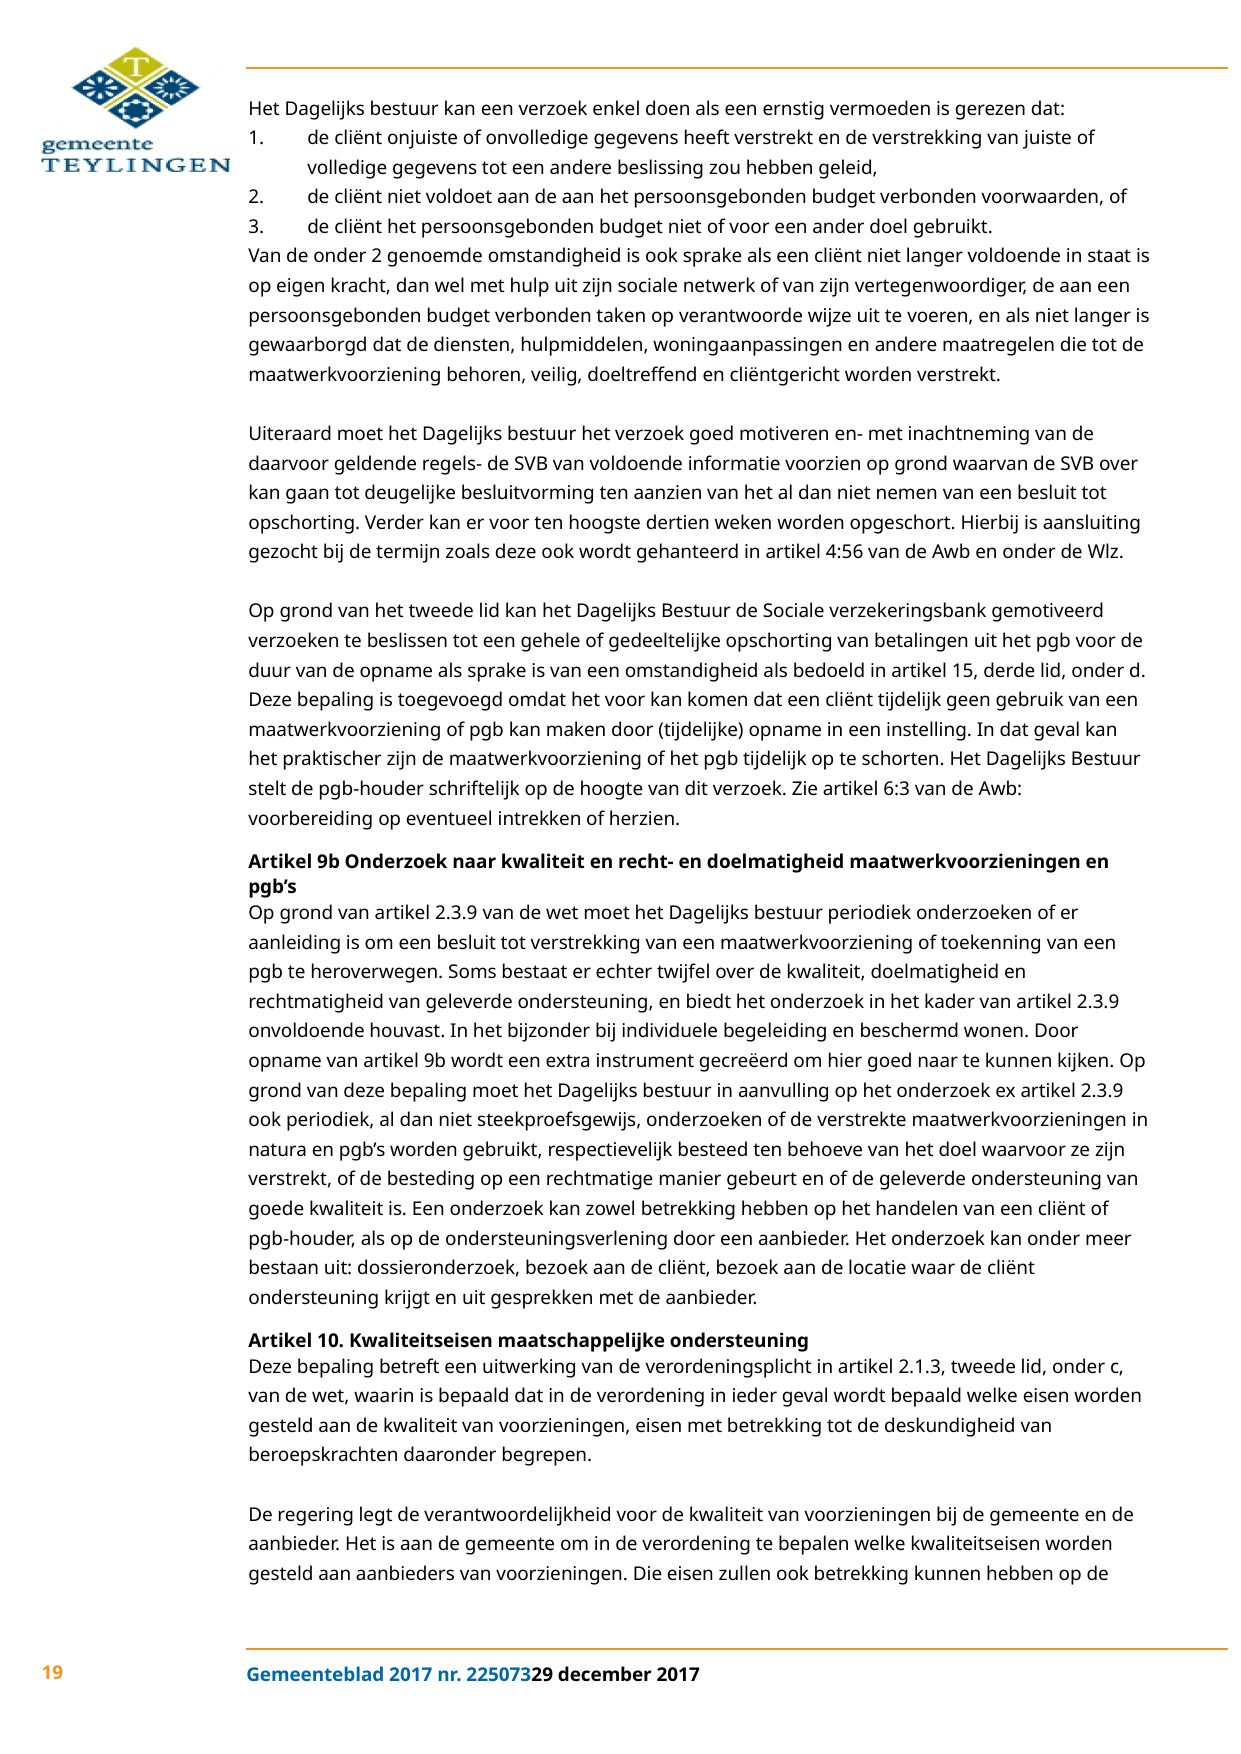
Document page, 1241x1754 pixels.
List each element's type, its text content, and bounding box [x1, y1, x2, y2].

text Het Dagelijks bestuur kan een verzoek enkel doen als een ernstig vermoeden is gerezen dat: [248, 95, 1152, 121]
list de cliënt het persoonsgebonden budget niet of voor een ander doel gebruikt. [248, 213, 1152, 239]
text Op grond van het tweede lid kan het Dagelijks Bestuur de Sociale verzekeringsbank gemotiveerd verzoeken te beslissen tot een gehele of gedeeltelijke opschorting van betalingen uit het pgb voor de duur van de opname als sprake is van een omstandigheid als bedoeld in artikel 15, derde lid, onder d. Deze bepaling is toegevoegd omdat het voor kan komen dat een cliënt tijdelijk geen gebruik van een maatwerkvoorziening of pgb kan maken door (tijdelijke) opname in een instelling. In dat geval kan het praktischer zijn de maatwerkvoorziening of het pgb tijdelijk op te schorten. Het Dagelijks Bestuur stelt de pgb-houder schriftelijk op de hoogte van dit verzoek. Zie artikel 6:3 van de Awb: voorbereiding op eventueel intrekken of herzien. [248, 598, 1152, 831]
picture [41, 47, 231, 172]
text De regering legt de verantwoordelijkheid voor de kwaliteit van voorzieningen bij de gemeente en de aanbieder. Het is aan de gemeente om in de verordening te bepalen welke kwaliteitseisen worden gesteld aan aanbieders van voorzieningen. Die eisen zullen ook betrekking kunnen hebben op de [248, 1501, 1152, 1586]
text Artikel 10. Kwaliteitseisen maatschappelijke ondersteuning [248, 1327, 1152, 1353]
text Op grond van artikel 2.3.9 van de wet moet het Dagelijks bestuur periodiek onderzoeken of er aanleiding is om een besluit tot verstrekking van een maatwerkvoorziening of toekenning van een pgb te heroverwegen. Soms bestaat er echter twijfel over de kwaliteit, doelmatigheid en rechtmatigheid van geleverde ondersteuning, en biedt het onderzoek in het kader van artikel 2.3.9 onvoldoende houvast. In het bijzonder bij individuele begeleiding en beschermd wonen. Door opname van artikel 9b wordt een extra instrument gecreëerd om hier goed naar te kunnen kijken. Op grond van deze bepaling moet het Dagelijks bestuur in aanvulling op het onderzoek ex artikel 2.3.9 ook periodiek, al dan niet steekproefsgewijs, onderzoeken of de verstrekte maatwerkvoorzieningen in natura en pgb’s worden gebruikt, respectievelijk besteed ten behoeve van het doel waarvoor ze zijn verstrekt, of de besteding op een rechtmatige manier gebeurt en of de geleverde ondersteuning van goede kwaliteit is. Een onderzoek kan zowel betrekking hebben op het handelen van een cliënt of pgb-houder, als op de ondersteuningsverlening door een aanbieder. Het onderzoek kan onder meer bestaan uit: dossieronderzoek, bezoek aan de cliënt, bezoek aan de locatie waar de cliënt ondersteuning krijgt en uit gesprekken met de aanbieder. [248, 899, 1152, 1310]
text Uiteraard moet het Dagelijks bestuur het verzoek goed motiveren en- met inachtneming van de daarvoor geldende regels- de SVB van voldoende informatie voorzien op grond waarvan de SVB over kan gaan tot deugelijke besluitvorming ten aanzien van het al dan niet nemen van een besluit tot opschorting. Verder kan er voor ten hoogste dertien weken worden opgeschort. Hierbij is aansluiting gezocht bij de termijn zoals deze ook wordt gehanteerd in artikel 4:56 van de Awb en onder de Wlz. [248, 420, 1152, 564]
list de cliënt niet voldoet aan de aan het persoonsgebonden budget verbonden voorwaarden, of [248, 183, 1152, 209]
list de cliënt onjuiste of onvolledige gegevens heeft verstrekt en de verstrekking van juiste of volledige gegevens tot een andere beslissing zou hebben geleid, [248, 124, 1152, 180]
text Deze bepaling betreft een uitwerking van de verordeningsplicht in artikel 2.1.3, tweede lid, onder c, van de wet, waarin is bepaald dat in de verordening in ieder geval wordt bepaald welke eisen worden gesteld aan de kwaliteit van voorzieningen, eisen met betrekking tot de deskundigheid van beroepskrachten daaronder begrepen. [248, 1353, 1152, 1467]
text Artikel 9b Onderzoek naar kwaliteit en recht- en doelmatigheid maatwerkvoorzieningen en pgb’s [248, 848, 1152, 899]
text Van de onder 2 genoemde omstandigheid is ook sprake als een cliënt niet langer voldoende in staat is op eigen kracht, dan wel met hulp uit zijn sociale netwerk of van zijn vertegenwoordiger, de aan een persoonsgebonden budget verbonden taken op verantwoorde wijze uit te voeren, en als niet langer is gewaarborgd dat de diensten, hulpmiddelen, woningaanpassingen en andere maatregelen die tot de maatwerkvoorziening behoren, veilig, doeltreffend en cliëntgericht worden verstrekt. [248, 243, 1152, 387]
